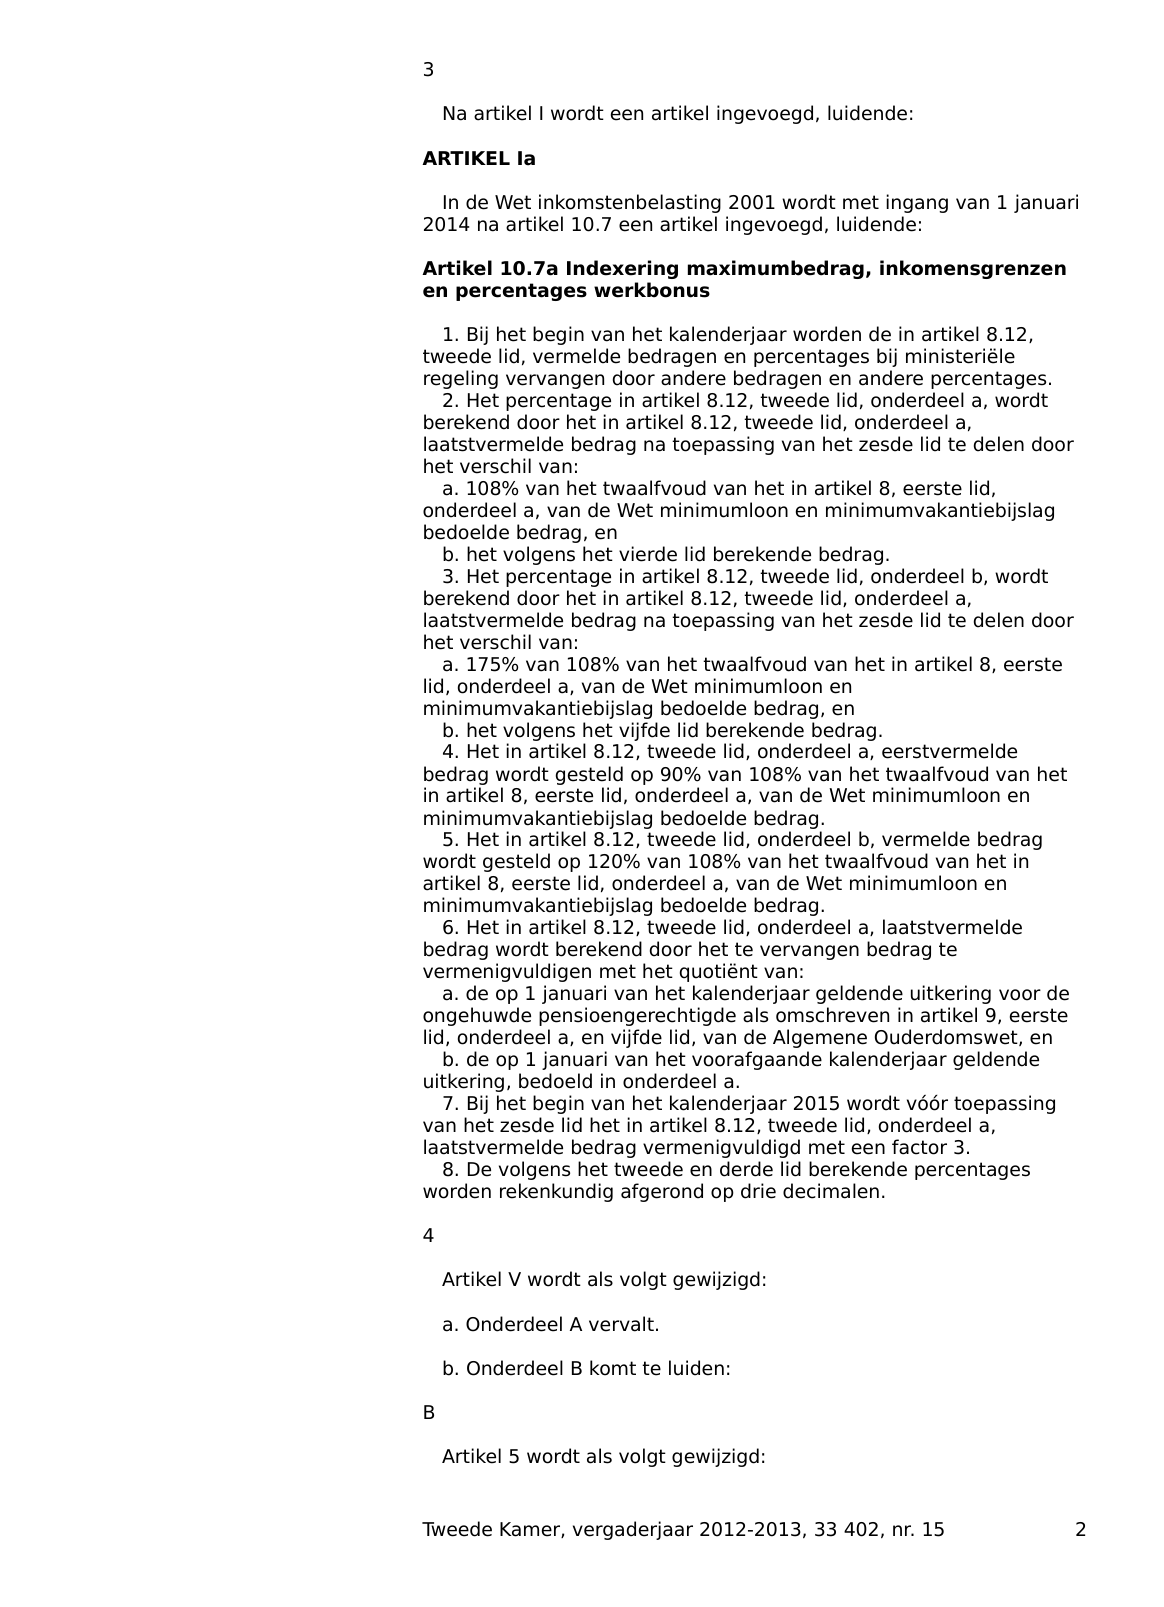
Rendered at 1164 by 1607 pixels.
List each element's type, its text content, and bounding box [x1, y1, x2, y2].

subtitle ARTIKEL Ia [422, 147, 1087, 169]
text b. het volgens het vijfde lid berekende bedrag. [422, 719, 1087, 741]
text a. 175% van 108% van het twaalfvoud van het in artikel 8, eerste lid, onderdeel a, van de Wet minimumloon en minimumvakantiebijslag bedoelde bedrag, en [422, 653, 1087, 719]
text In de Wet inkomstenbelasting 2001 wordt met ingang van 1 januari 2014 na artikel 10.7 een artikel ingevoegd, luidende: [422, 192, 1087, 236]
text b. de op 1 januari van het voorafgaande kalenderjaar geldende uitkering, bedoeld in onderdeel a. [422, 1049, 1087, 1093]
text 3. Het percentage in artikel 8.12, tweede lid, onderdeel b, wordt berekend door het in artikel 8.12, tweede lid, onderdeel a, laatstvermelde bedrag na toepassing van het zesde lid te delen door het verschil van: [422, 566, 1087, 653]
text 8. De volgens het tweede en derde lid berekende percentages worden rekenkundig afgerond op drie decimalen. [422, 1159, 1087, 1203]
text 6. Het in artikel 8.12, tweede lid, onderdeel a, laatstvermelde bedrag wordt berekend door het te vervangen bedrag te vermenigvuldigen met het quotiënt van: [422, 917, 1087, 983]
text a. 108% van het twaalfvoud van het in artikel 8, eerste lid, onderdeel a, van de Wet minimumloon en minimumvakantiebijslag bedoelde bedrag, en [422, 478, 1087, 544]
subtitle 4 [422, 1225, 1087, 1247]
text 2. Het percentage in artikel 8.12, tweede lid, onderdeel a, wordt berekend door het in artikel 8.12, tweede lid, onderdeel a, laatstvermelde bedrag na toepassing van het zesde lid te delen door het verschil van: [422, 390, 1087, 478]
text 1. Bij het begin van het kalenderjaar worden de in artikel 8.12, tweede lid, vermelde bedragen en percentages bij ministeriële regeling vervangen door andere bedragen en andere percentages. [422, 324, 1087, 390]
text Na artikel I wordt een artikel ingevoegd, luidende: [422, 103, 1087, 125]
text Artikel 5 wordt als volgt gewijzigd: [422, 1446, 1087, 1468]
text Artikel V wordt als volgt gewijzigd: [422, 1269, 1087, 1291]
subtitle Artikel 10.7a Indexering maximumbedrag, inkomensgrenzen en percentages werkbonus [422, 258, 1087, 302]
text 4. Het in artikel 8.12, tweede lid, onderdeel a, eerstvermelde bedrag wordt gesteld op 90% van 108% van het twaalfvoud van het in artikel 8, eerste lid, onderdeel a, van de Wet minimumloon en minimumvakantiebijslag bedoelde bedrag. [422, 741, 1087, 829]
text a. de op 1 januari van het kalenderjaar geldende uitkering voor de ongehuwde pensioengerechtigde als omschreven in artikel 9, eerste lid, onderdeel a, en vijfde lid, van de Algemene Ouderdomswet, en [422, 983, 1087, 1049]
text 5. Het in artikel 8.12, tweede lid, onderdeel b, vermelde bedrag wordt gesteld op 120% van 108% van het twaalfvoud van het in artikel 8, eerste lid, onderdeel a, van de Wet minimumloon en minimumvakantiebijslag bedoelde bedrag. [422, 829, 1087, 917]
subtitle 3 [422, 59, 1087, 81]
text a. Onderdeel A vervalt. [422, 1313, 1087, 1336]
subtitle B [422, 1402, 1087, 1424]
text 7. Bij het begin van het kalenderjaar 2015 wordt vóór toepassing van het zesde lid het in artikel 8.12, tweede lid, onderdeel a, laatstvermelde bedrag vermenigvuldigd met een factor 3. [422, 1093, 1087, 1159]
text b. Onderdeel B komt te luiden: [422, 1358, 1087, 1380]
text b. het volgens het vierde lid berekende bedrag. [422, 544, 1087, 566]
